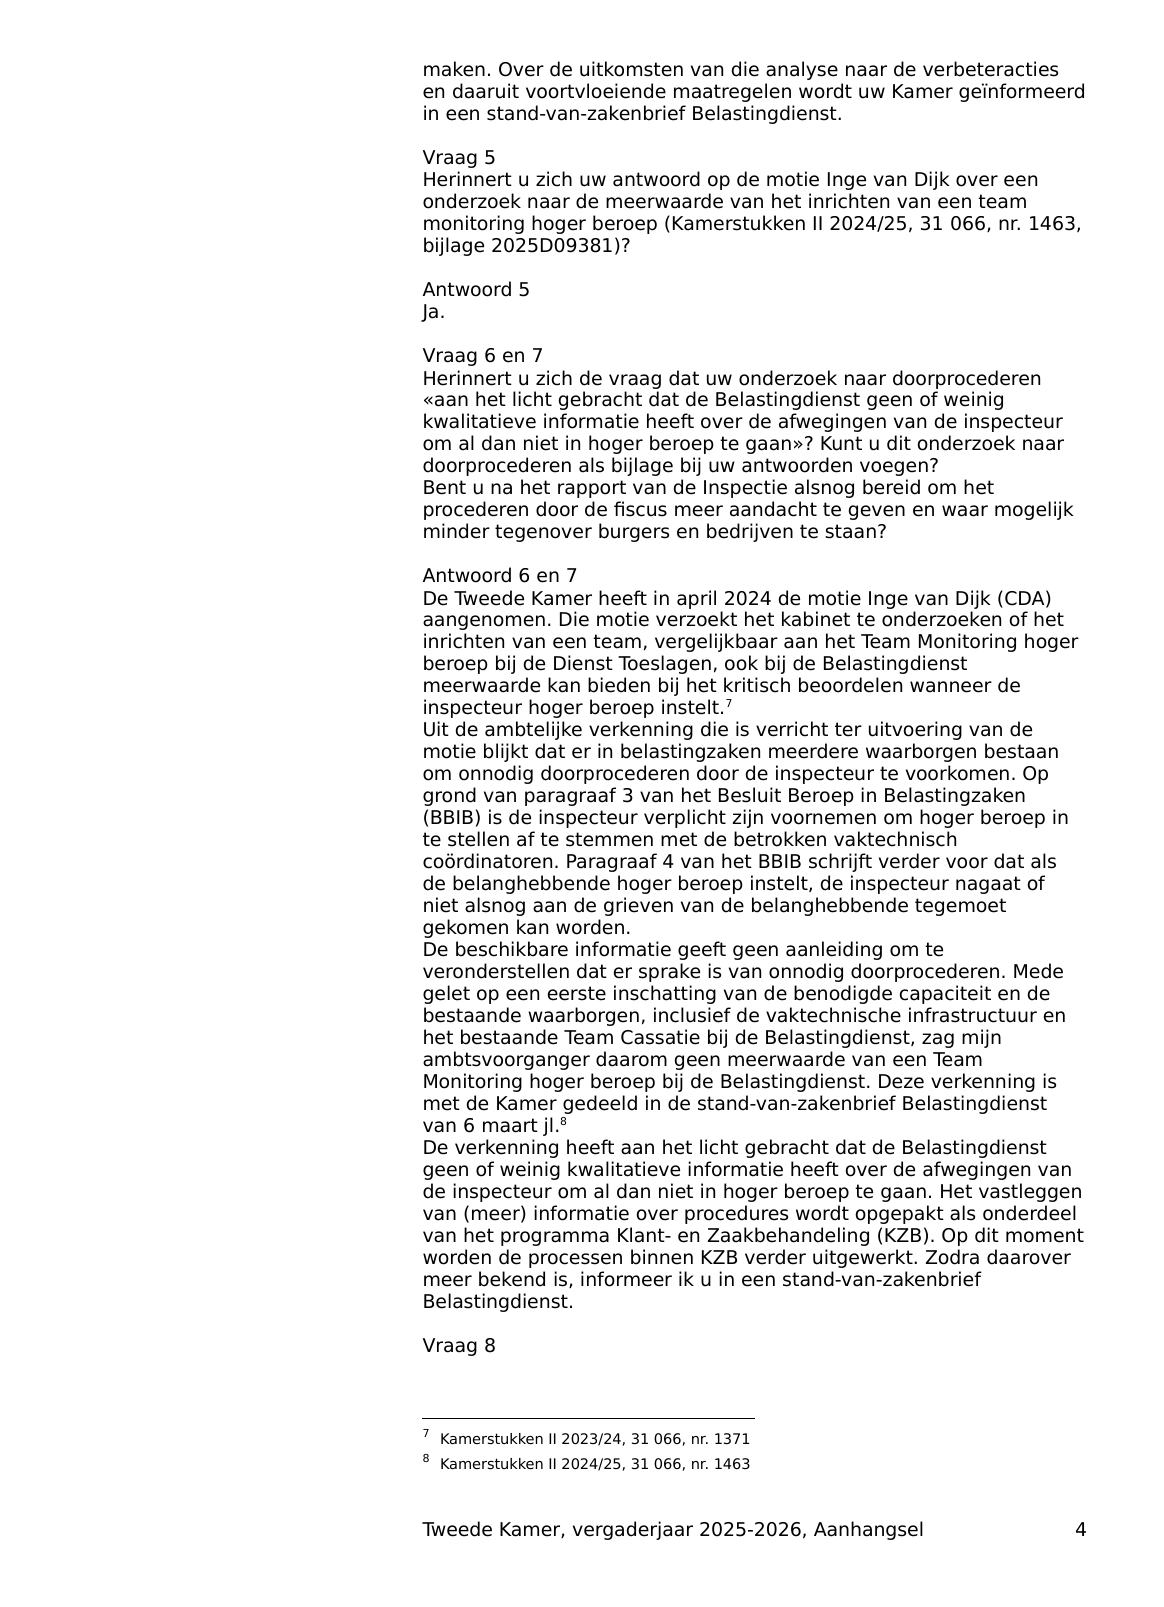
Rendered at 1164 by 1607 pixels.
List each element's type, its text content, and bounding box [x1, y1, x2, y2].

text Antwoord 5 [422, 279, 1087, 301]
text Antwoord 6 en 7 [422, 565, 1087, 587]
text Kamerstukken II 2024/25, 31 066, nr. 1463 [422, 1452, 1087, 1474]
text De verkenning heeft aan het licht gebracht dat de Belastingdienst geen of weinig kwalitatieve informatie heeft over de afwegingen van de inspecteur om al dan niet in hoger beroep te gaan. Het vastleggen van (meer) informatie over procedures wordt opgepakt als onderdeel van het programma Klant- en Zaakbehandeling (KZB). Op dit moment worden de processen binnen KZB verder uitgewerkt. Zodra daarover meer bekend is, informeer ik u in een stand-van-zakenbrief Belastingdienst. [422, 1137, 1087, 1313]
text De beschikbare informatie geeft geen aanleiding om te veronderstellen dat er sprake is van onnodig doorprocederen. Mede gelet op een eerste inschatting van de benodigde capaciteit en de bestaande waarborgen, inclusief de vaktechnische infrastructuur en het bestaande Team Cassatie bij de Belastingdienst, zag mijn ambtsvoorganger daarom geen meerwaarde van een Team Monitoring hoger beroep bij de Belastingdienst. Deze verkenning is met de Kamer gedeeld in de stand-van-zakenbrief Belastingdienst van 6 maart jl. [422, 939, 1087, 1137]
text Vraag 8 [422, 1335, 1087, 1357]
text Kamerstukken II 2023/24, 31 066, nr. 1371 [422, 1427, 1087, 1449]
text Vraag 5 [422, 147, 1087, 169]
text Uit de ambtelijke verkenning die is verricht ter uitvoering van de motie blijkt dat er in belastingzaken meerdere waarborgen bestaan om onnodig doorprocederen door de inspecteur te voorkomen. Op grond van paragraaf 3 van het Besluit Beroep in Belastingzaken (BBIB) is de inspecteur verplicht zijn voornemen om hoger beroep in te stellen af te stemmen met de betrokken vaktechnisch coördinatoren. Paragraaf 4 van het BBIB schrijft verder voor dat als de belanghebbende hoger beroep instelt, de inspecteur nagaat of niet alsnog aan de grieven van de belanghebbende tegemoet gekomen kan worden. [422, 719, 1087, 939]
text Herinnert u zich de vraag dat uw onderzoek naar doorprocederen «aan het licht gebracht dat de Belastingdienst geen of weinig kwalitatieve informatie heeft over de afwegingen van de inspecteur om al dan niet in hoger beroep te gaan»? Kunt u dit onderzoek naar doorprocederen als bijlage bij uw antwoorden voegen? [422, 367, 1087, 477]
text De Tweede Kamer heeft in april 2024 de motie Inge van Dijk (CDA) aangenomen. Die motie verzoekt het kabinet te onderzoeken of het inrichten van een team, vergelijkbaar aan het Team Monitoring hoger beroep bij de Dienst Toeslagen, ook bij de Belastingdienst meerwaarde kan bieden bij het kritisch beoordelen wanneer de inspecteur hoger beroep instelt. [422, 587, 1087, 719]
text Vraag 6 en 7 [422, 345, 1087, 367]
text Ja. [422, 301, 1087, 323]
text Bent u na het rapport van de Inspectie alsnog bereid om het procederen door de fiscus meer aandacht te geven en waar mogelijk minder tegenover burgers en bedrijven te staan? [422, 477, 1087, 543]
text Herinnert u zich uw antwoord op de motie Inge van Dijk over een onderzoek naar de meerwaarde van het inrichten van een team monitoring hoger beroep (Kamerstukken II 2024/25, 31 066, nr. 1463, bijlage 2025D09381)? [422, 169, 1087, 257]
text maken. Over de uitkomsten van die analyse naar de verbeteracties en daaruit voortvloeiende maatregelen wordt uw Kamer geïnformeerd in een stand-van-zakenbrief Belastingdienst. [422, 59, 1087, 125]
